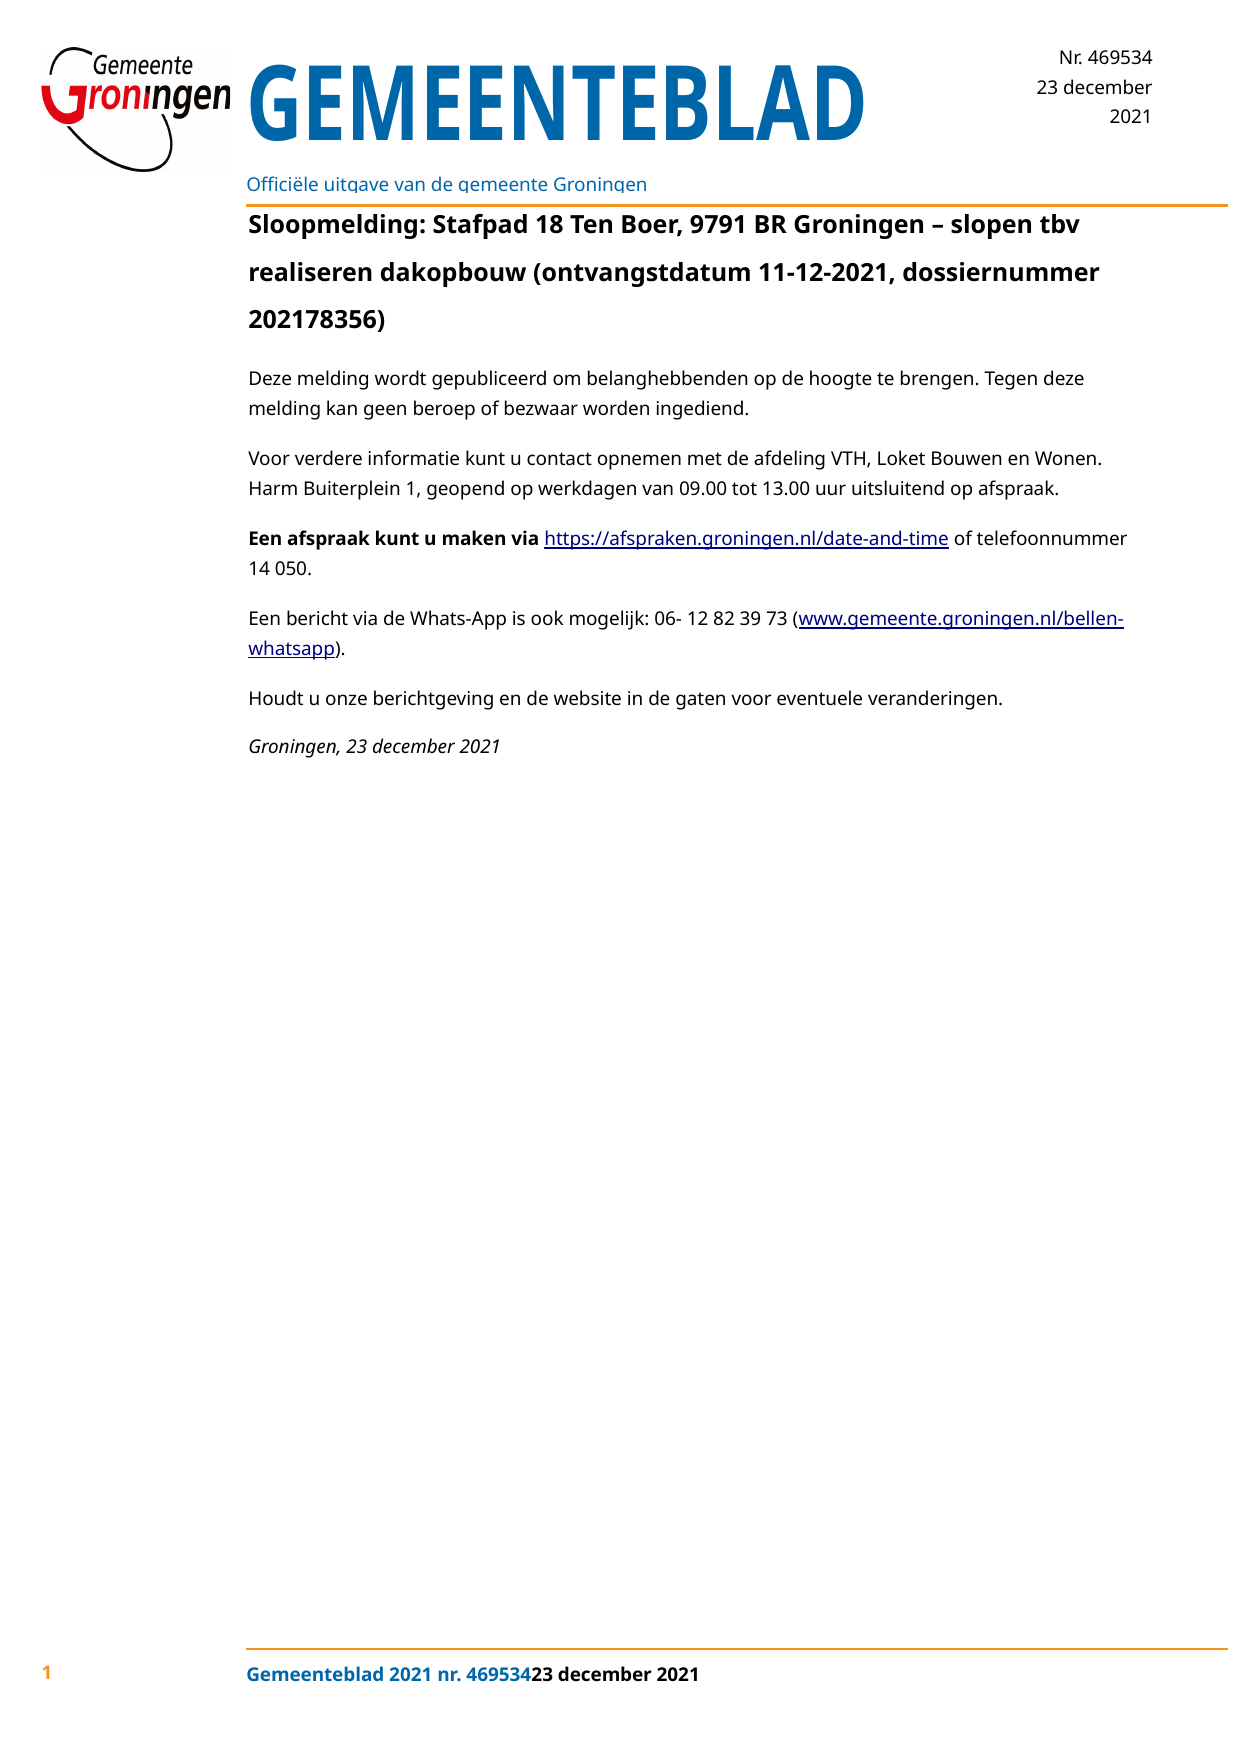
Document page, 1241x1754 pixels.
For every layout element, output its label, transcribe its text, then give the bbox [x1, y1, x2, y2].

text Deze melding wordt gepubliceerd om belanghebbenden op de hoogte te brengen. Tegen deze melding kan geen beroep of bezwaar worden ingediend. [248, 366, 1152, 421]
picture [41, 47, 231, 172]
text Sloopmelding: Stafpad 18 Ten Boer, 9791 BR Groningen – slopen tbv realiseren dakopbouw (ontvangstdatum 11-12-2021, dossiernummer 202178356) [248, 207, 1152, 336]
text Groningen, 23 december 2021 [248, 733, 1152, 759]
text Een afspraak kunt u maken via https://afspraken.groningen.nl/date-and-time of telefoonnummer 14 050. [248, 526, 1152, 581]
text Een bericht via de Whats-App is ook mogelijk: 06- 12 82 39 73 (www.gemeente.groningen.nl/bellen-whatsapp). [248, 606, 1152, 661]
text Voor verdere informatie kunt u contact opnemen met de afdeling VTH, Loket Bouwen en Wonen. Harm Buiterplein 1, geopend op werkdagen van 09.00 tot 13.00 uur uitsluitend op afspraak. [248, 446, 1152, 501]
text Houdt u onze berichtgeving en de website in de gaten voor eventuele veranderingen. [248, 686, 1152, 711]
